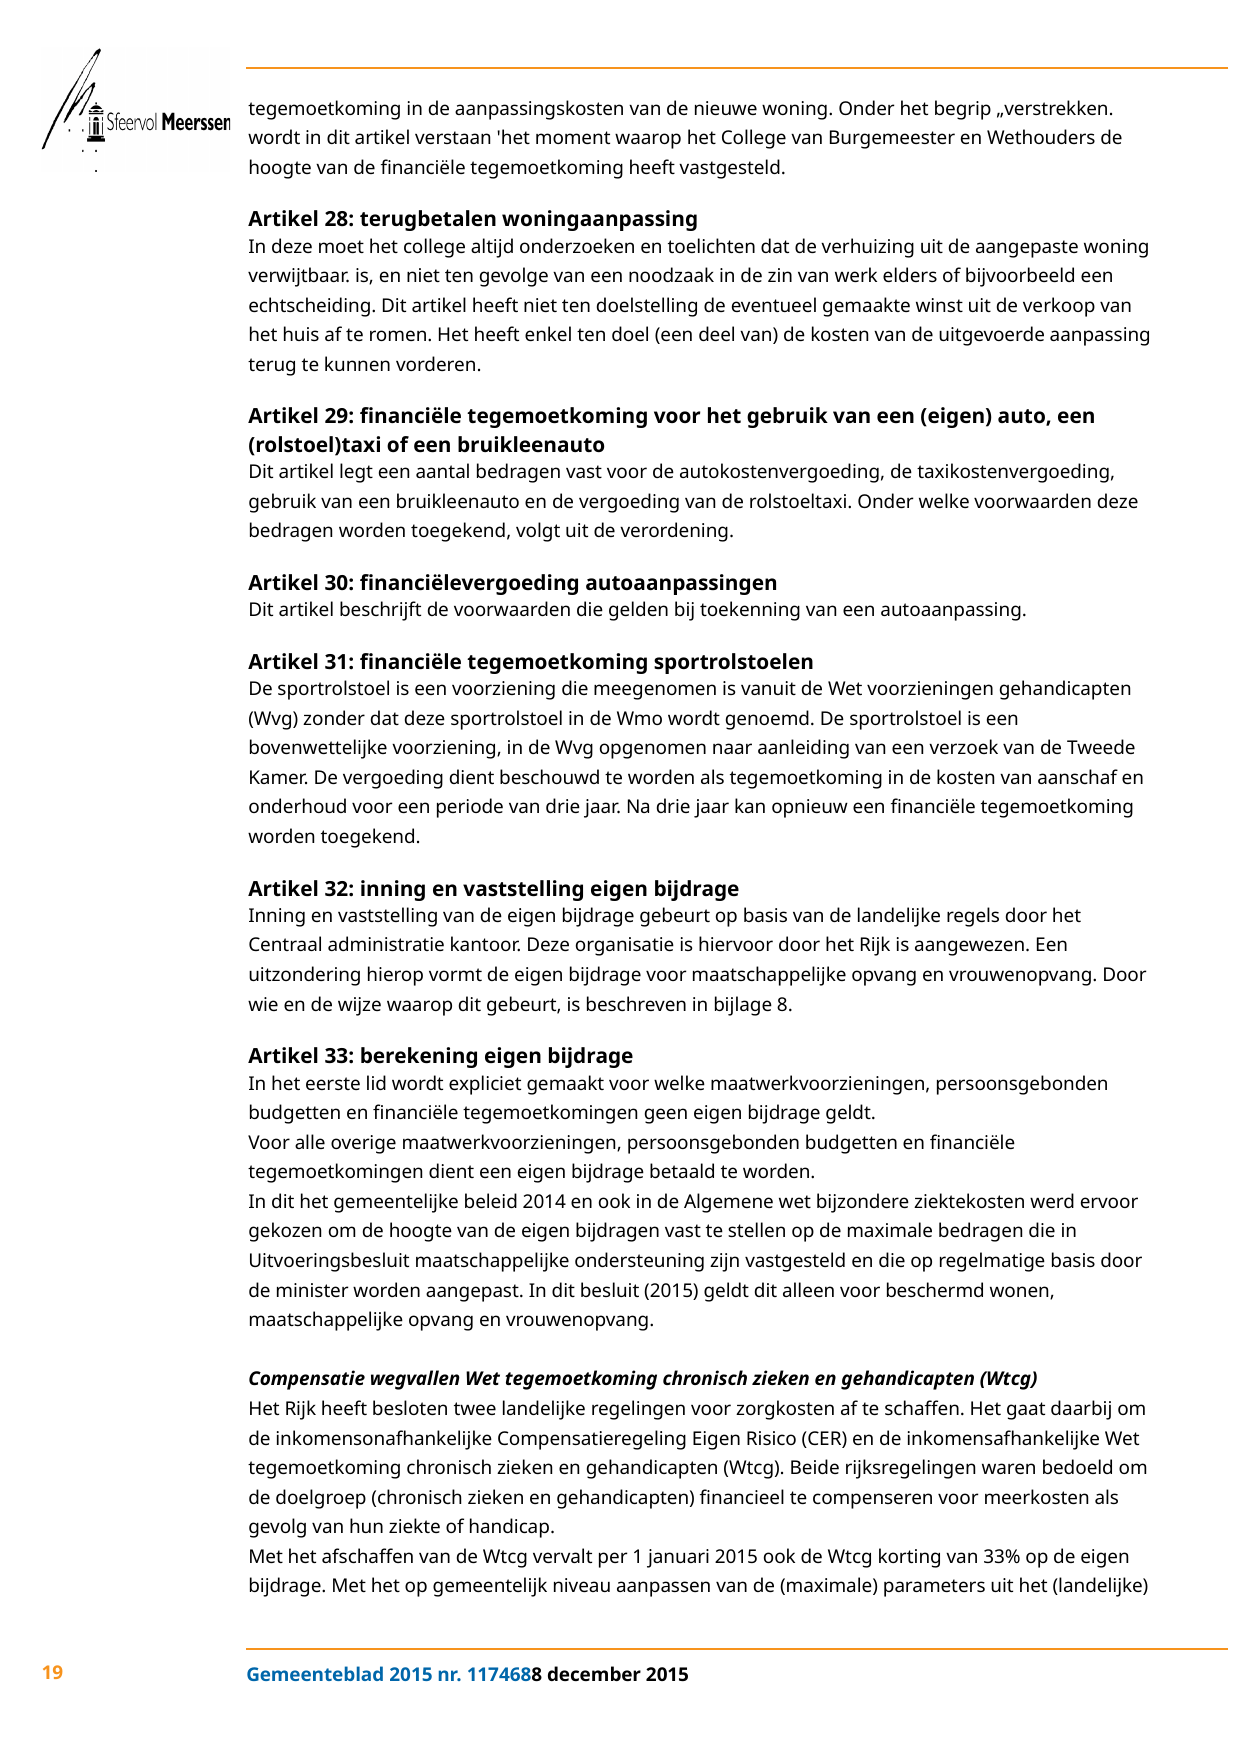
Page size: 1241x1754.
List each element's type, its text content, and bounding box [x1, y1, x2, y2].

text Artikel 28: terugbetalen woningaanpassing [248, 204, 1152, 233]
text tegemoetkoming in de aanpassingskosten van de nieuwe woning. Onder het begrip „verstrekken. wordt in dit artikel verstaan 'het moment waarop het College van Burgemeester en Wethouders de hoogte van de financiële tegemoetkoming heeft vastgesteld. [248, 95, 1152, 180]
text Artikel 31: financiële tegemoetkoming sportrolstoelen [248, 647, 1152, 675]
text Dit artikel legt een aantal bedragen vast voor de autokostenvergoeding, de taxikostenvergoeding, gebruik van een bruikleenauto en de vergoeding van de rolstoeltaxi. Onder welke voorwaarden deze bedragen worden toegekend, volgt uit de verordening. [248, 458, 1152, 543]
text Compensatie wegvallen Wet tegemoetkoming chronisch zieken en gehandicapten (Wtcg) [248, 1366, 1152, 1391]
text In dit het gemeentelijke beleid 2014 en ook in de Algemene wet bijzondere ziektekosten werd ervoor gekozen om de hoogte van de eigen bijdragen vast te stellen op de maximale bedragen die in Uitvoeringsbesluit maatschappelijke ondersteuning zijn vastgesteld en die op regelmatige basis door de minister worden aangepast. In dit besluit (2015) geldt dit alleen voor beschermd wonen, maatschappelijke opvang en vrouwenopvang. [248, 1188, 1152, 1332]
text Artikel 33: berekening eigen bijdrage [248, 1041, 1152, 1070]
text Inning en vaststelling van de eigen bijdrage gebeurt op basis van de landelijke regels door het Centraal administratie kantoor. Deze organisatie is hiervoor door het Rijk is aangewezen. Een uitzondering hierop vormt de eigen bijdrage voor maatschappelijke opvang en vrouwenopvang. Door wie en de wijze waarop dit gebeurt, is beschreven in bijlage 8. [248, 902, 1152, 1017]
text In deze moet het college altijd onderzoeken en toelichten dat de verhuizing uit de aangepaste woning verwijtbaar. is, en niet ten gevolge van een noodzaak in de zin van werk elders of bijvoorbeeld een echtscheiding. Dit artikel heeft niet ten doelstelling de eventueel gemaakte winst uit de verkoop van het huis af te romen. Het heeft enkel ten doel (een deel van) de kosten van de uitgevoerde aanpassing terug te kunnen vorderen. [248, 233, 1152, 377]
text Artikel 30: financiëlevergoeding autoaanpassingen [248, 568, 1152, 596]
text In het eerste lid wordt expliciet gemaakt voor welke maatwerkvoorzieningen, persoonsgebonden budgetten en financiële tegemoetkomingen geen eigen bijdrage geldt. [248, 1070, 1152, 1125]
text De sportrolstoel is een voorziening die meegenomen is vanuit de Wet voorzieningen gehandicapten (Wvg) zonder dat deze sportrolstoel in de Wmo wordt genoemd. De sportrolstoel is een bovenwettelijke voorziening, in de Wvg opgenomen naar aanleiding van een verzoek van de Tweede Kamer. De vergoeding dient beschouwd te worden als tegemoetkoming in de kosten van aanschaf en onderhoud voor een periode van drie jaar. Na drie jaar kan opnieuw een financiële tegemoetkoming worden toegekend. [248, 675, 1152, 849]
text Artikel 32: inning en vaststelling eigen bijdrage [248, 874, 1152, 902]
text Voor alle overige maatwerkvoorzieningen, persoonsgebonden budgetten en financiële tegemoetkomingen dient een eigen bijdrage betaald te worden. [248, 1129, 1152, 1184]
picture [41, 47, 231, 172]
text Met het afschaffen van de Wtcg vervalt per 1 januari 2015 ook de Wtcg korting van 33% op de eigen bijdrage. Met het op gemeentelijk niveau aanpassen van de (maximale) parameters uit het (landelijke) [248, 1543, 1152, 1598]
text Het Rijk heeft besloten twee landelijke regelingen voor zorgkosten af te schaffen. Het gaat daarbij om de inkomensonafhankelijke Compensatieregeling Eigen Risico (CER) en de inkomensafhankelijke Wet tegemoetkoming chronisch zieken en gehandicapten (Wtcg). Beide rijksregelingen waren bedoeld om de doelgroep (chronisch zieken en gehandicapten) financieel te compenseren voor meerkosten als gevolg van hun ziekte of handicap. [248, 1395, 1152, 1539]
text Dit artikel beschrijft de voorwaarden die gelden bij toekenning van een autoaanpassing. [248, 596, 1152, 622]
text Artikel 29: financiële tegemoetkoming voor het gebruik van een (eigen) auto, een (rolstoel)taxi of een bruikleenauto [248, 402, 1152, 458]
